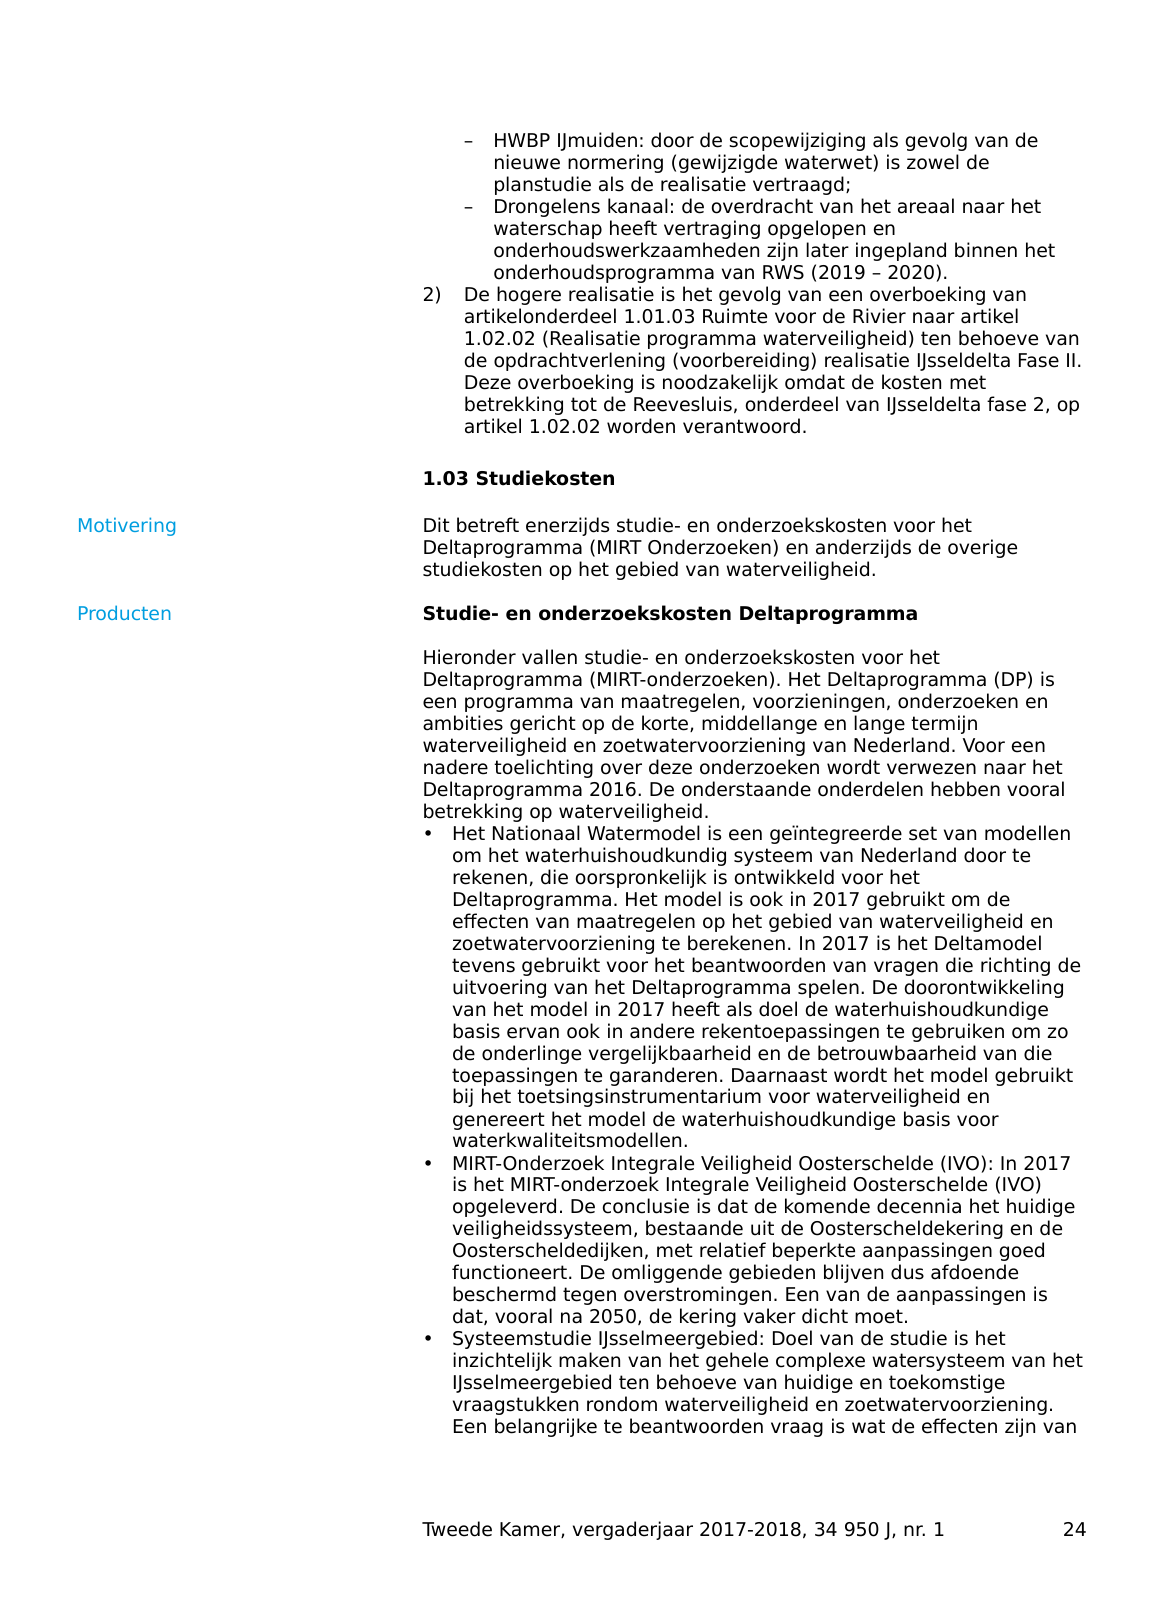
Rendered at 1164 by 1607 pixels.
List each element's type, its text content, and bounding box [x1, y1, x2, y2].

text – HWBP IJmuiden: door de scopewijziging als gevolg van de nieuwe normering (gewijzigde waterwet) is zowel de planstudie als de realisatie vertraagd; [464, 130, 1087, 196]
text • Het Nationaal Watermodel is een geïntegreerde set van modellen om het waterhuishoudkundig systeem van Nederland door te rekenen, die oorspronkelijk is ontwikkeld voor het Deltaprogramma. Het model is ook in 2017 gebruikt om de effecten van maatregelen op het gebied van waterveiligheid en zoetwatervoorziening te berekenen. In 2017 is het Deltamodel tevens gebruikt voor het beantwoorden van vragen die richting de uitvoering van het Deltaprogramma spelen. De doorontwikkeling van het model in 2017 heeft als doel de waterhuishoudkundige basis ervan ook in andere rekentoepassingen te gebruiken om zo de onderlinge vergelijkbaarheid en de betrouwbaarheid van die toepassingen te garanderen. Daarnaast wordt het model gebruikt bij het toetsingsinstrumentarium voor waterveiligheid en genereert het model de waterhuishoudkundige basis voor waterkwaliteitsmodellen. [422, 823, 1087, 1152]
text 2) De hogere realisatie is het gevolg van een overboeking van artikelonderdeel 1.01.03 Ruimte voor de Rivier naar artikel 1.02.02 (Realisatie programma waterveiligheid) ten behoeve van de opdrachtverlening (voorbereiding) realisatie IJsseldelta Fase II. Deze overboeking is noodzakelijk omdat de kosten met betrekking tot de Reevesluis, onderdeel van IJsseldelta fase 2, op artikel 1.02.02 worden verantwoord. [422, 284, 1087, 438]
subtitle 1.03 Studiekosten [422, 468, 1087, 489]
text – Drongelens kanaal: de overdracht van het areaal naar het waterschap heeft vertraging opgelopen en onderhoudswerkzaamheden zijn later ingepland binnen het onderhoudsprogramma van RWS (2019 – 2020). [464, 196, 1087, 284]
subtitle [77, 625, 399, 633]
subtitle Studie- en onderzoekskosten Deltaprogramma [422, 603, 1087, 625]
text Hieronder vallen studie- en onderzoekskosten voor het Deltaprogramma (MIRT-onderzoeken). Het Deltaprogramma (DP) is een programma van maatregelen, voorzieningen, onderzoeken en ambities gericht op de korte, middellange en lange termijn waterveiligheid en zoetwatervoorziening van Nederland. Voor een nadere toelichting over deze onderzoeken wordt verwezen naar het Deltaprogramma 2016. De onderstaande onderdelen hebben vooral betrekking op waterveiligheid. [422, 647, 1087, 823]
text Producten [77, 603, 399, 625]
text • MIRT-Onderzoek Integrale Veiligheid Oosterschelde (IVO): In 2017 is het MIRT-onderzoek Integrale Veiligheid Oosterschelde (IVO) opgeleverd. De conclusie is dat de komende decennia het huidige veiligheidssysteem, bestaande uit de Oosterscheldekering en de Oosterscheldedijken, met relatief beperkte aanpassingen goed functioneert. De omliggende gebieden blijven dus afdoende beschermd tegen overstromingen. Een van de aanpassingen is dat, vooral na 2050, de kering vaker dicht moet. [422, 1152, 1087, 1328]
text • Systeemstudie IJsselmeergebied: Doel van de studie is het inzichtelijk maken van het gehele complexe watersysteem van het IJsselmeergebied ten behoeve van huidige en toekomstige vraagstukken rondom waterveiligheid en zoetwatervoorziening. Een belangrijke te beantwoorden vraag is wat de effecten zijn van [422, 1328, 1087, 1438]
text Dit betreft enerzijds studie- en onderzoekskosten voor het Deltaprogramma (MIRT Onderzoeken) en anderzijds de overige studiekosten op het gebied van waterveiligheid. [422, 514, 1087, 581]
text Motivering [77, 514, 399, 537]
